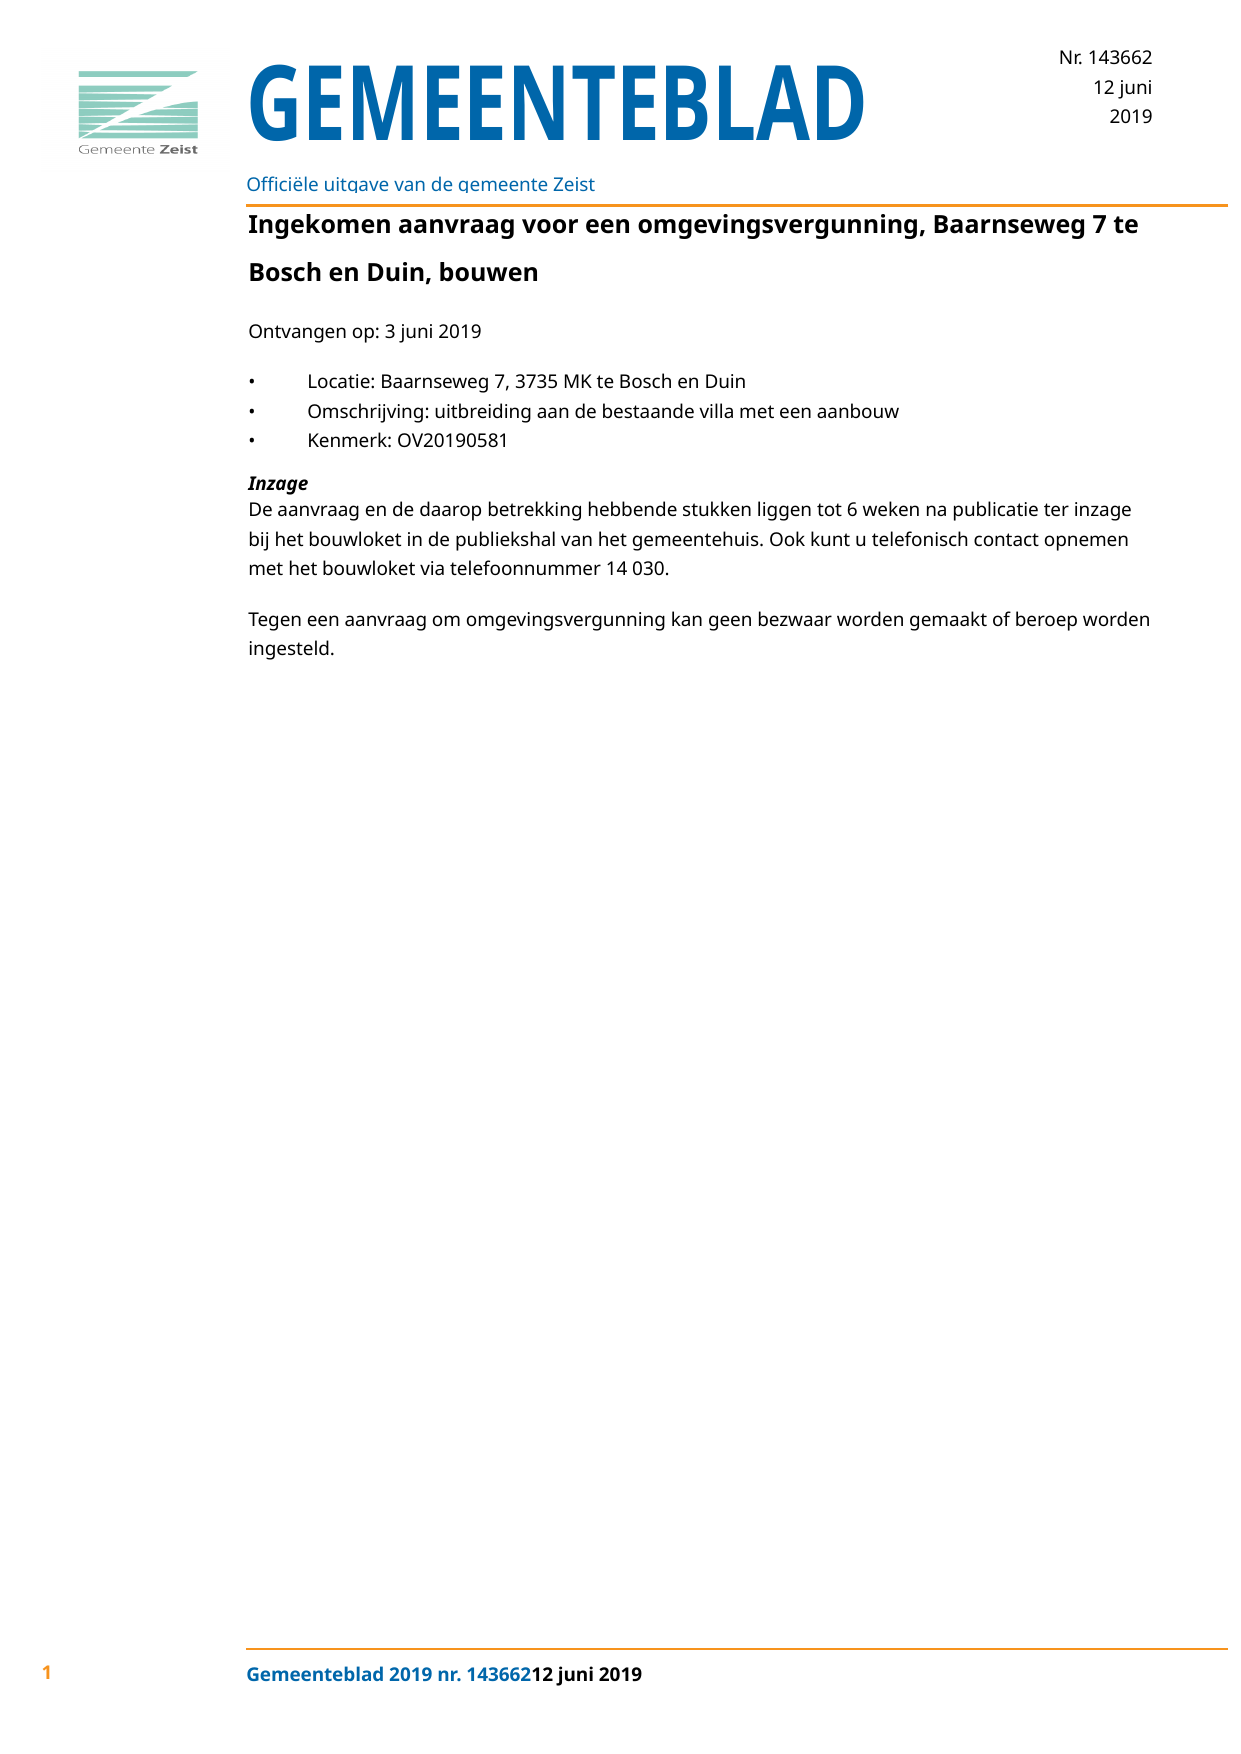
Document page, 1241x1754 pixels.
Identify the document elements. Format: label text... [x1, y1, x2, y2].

picture [41, 47, 231, 172]
list Kenmerk: OV20190581 [248, 427, 1152, 453]
list Locatie: Baarnseweg 7, 3735 MK te Bosch en Duin [248, 368, 1152, 394]
list Omschrijving: uitbreiding aan de bestaande villa met een aanbouw [248, 398, 1152, 424]
text Ingekomen aanvraag voor een omgevingsvergunning, Baarnseweg 7 te Bosch en Duin, bouwen [248, 207, 1152, 288]
text Tegen een aanvraag om omgevingsvergunning kan geen bezwaar worden gemaakt of beroep worden ingesteld. [248, 606, 1152, 661]
text De aanvraag en de daarop betrekking hebbende stukken liggen tot 6 weken na publicatie ter inzage bij het bouwloket in de publiekshal van het gemeentehuis. Ook kunt u telefonisch contact opnemen met het bouwloket via telefoonnummer 14 030. [248, 496, 1152, 581]
text Ontvangen op: 3 juni 2019 [248, 318, 1152, 344]
text Inzage [248, 471, 1152, 496]
